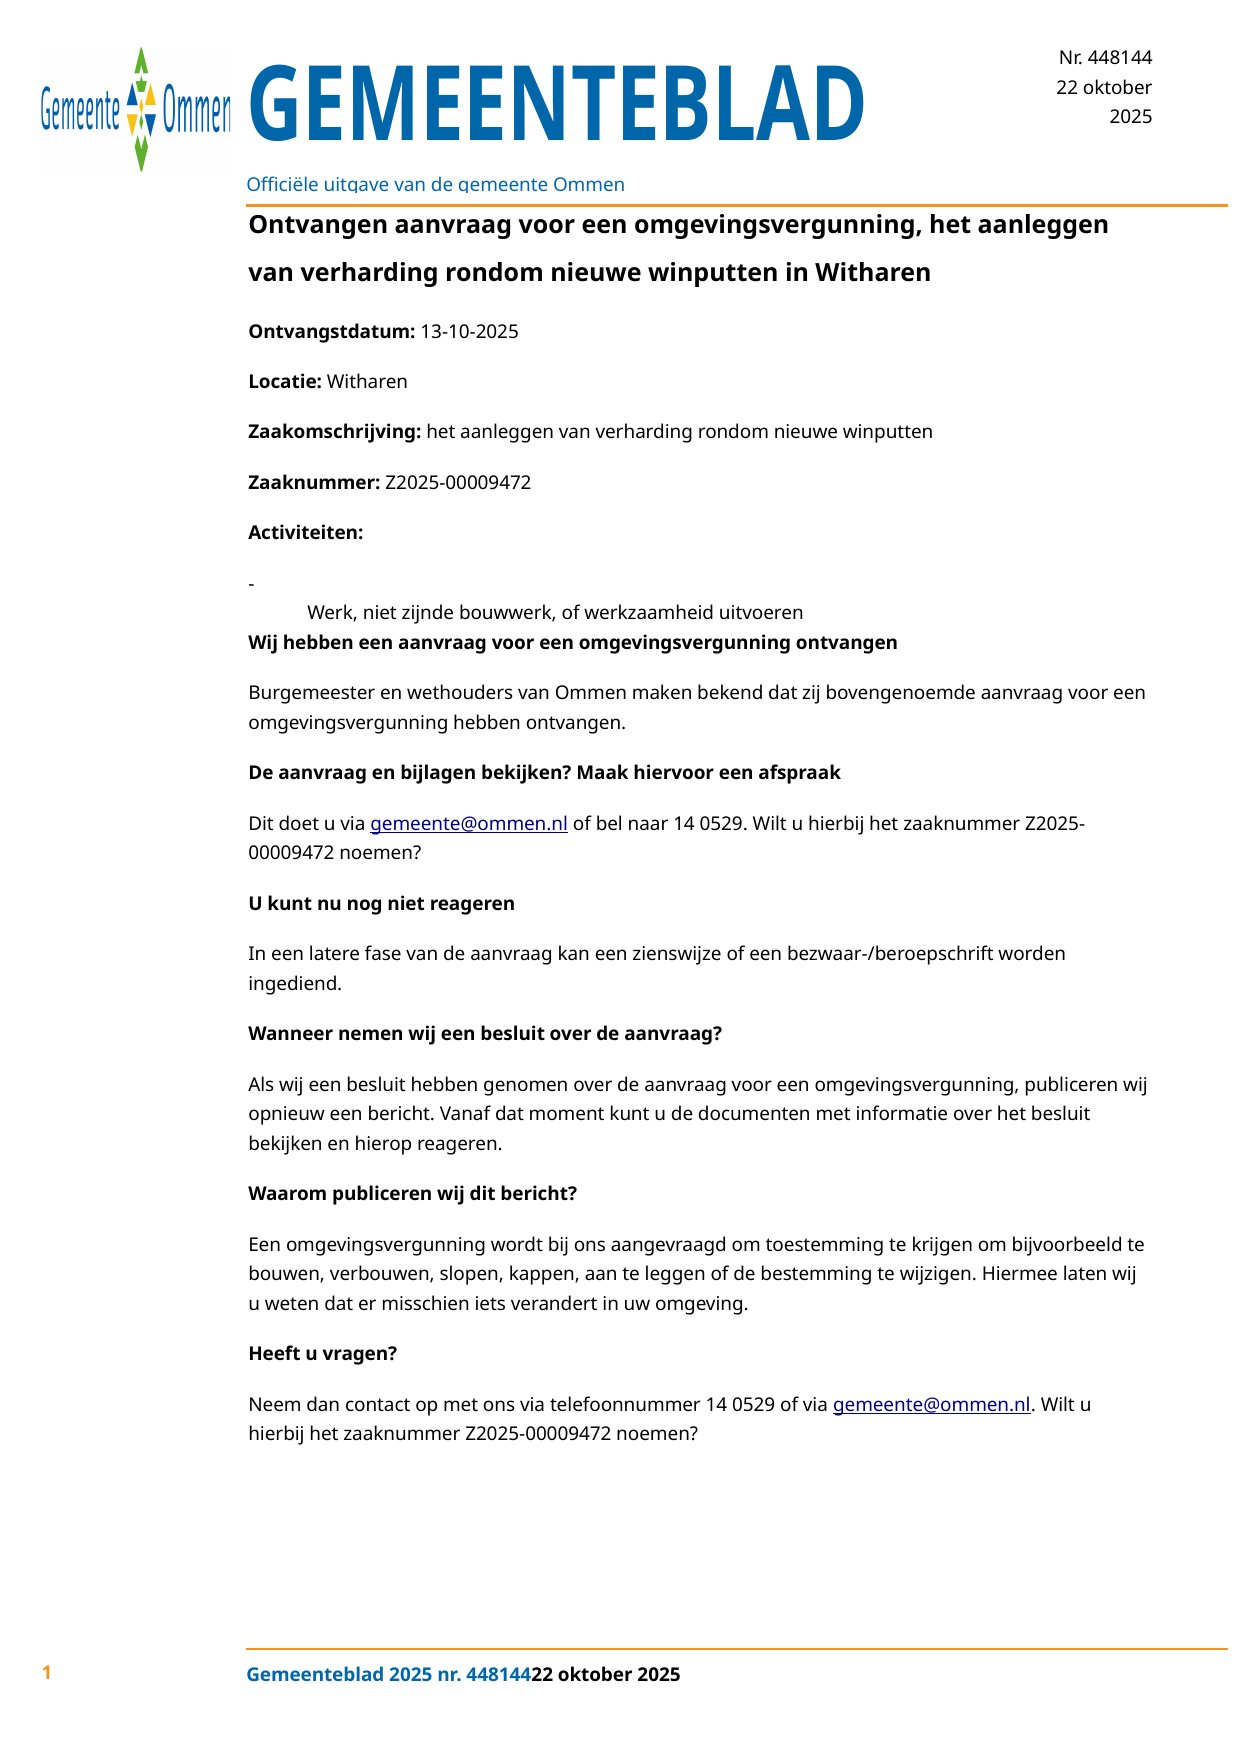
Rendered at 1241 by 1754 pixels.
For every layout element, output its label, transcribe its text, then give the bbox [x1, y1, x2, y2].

text Als wij een besluit hebben genomen over de aanvraag voor een omgevingsvergunning, publiceren wij opnieuw een bericht. Vanaf dat moment kunt u de documenten met informatie over het besluit bekijken en hierop reageren. [248, 1071, 1152, 1156]
text De aanvraag en bijlagen bekijken? Maak hiervoor een afspraak [248, 759, 1152, 785]
text Activiteiten: [248, 519, 1152, 545]
text Dit doet u via gemeente@ommen.nl of bel naar 14 0529. Wilt u hierbij het zaaknummer Z2025-00009472 noemen? [248, 810, 1152, 865]
text Wanneer nemen wij een besluit over de aanvraag? [248, 1020, 1152, 1046]
list Werk, niet zijnde bouwwerk, of werkzaamheid uitvoeren [248, 599, 1152, 625]
text Een omgevingsvergunning wordt bij ons aangevraagd om toestemming te krijgen om bijvoorbeeld te bouwen, verbouwen, slopen, kappen, aan te leggen of de bestemming te wijzigen. Hiermee laten wij u weten dat er misschien iets verandert in uw omgeving. [248, 1231, 1152, 1316]
text U kunt nu nog niet reageren [248, 890, 1152, 916]
text Zaaknummer: Z2025-00009472 [248, 469, 1152, 495]
text Ontvangstdatum: 13-10-2025 [248, 318, 1152, 344]
text In een latere fase van de aanvraag kan een zienswijze of een bezwaar-/beroepschrift worden ingediend. [248, 940, 1152, 996]
text Waarom publiceren wij dit bericht? [248, 1180, 1152, 1206]
text Ontvangen aanvraag voor een omgevingsvergunning, het aanleggen van verharding rondom nieuwe winputten in Witharen [248, 207, 1152, 288]
text Burgemeester en wethouders van Ommen maken bekend dat zij bovengenoemde aanvraag voor een omgevingsvergunning hebben ontvangen. [248, 679, 1152, 735]
picture [41, 47, 231, 172]
text Locatie: Witharen [248, 368, 1152, 394]
text Neem dan contact op met ons via telefoonnummer 14 0529 of via gemeente@ommen.nl. Wilt u hierbij het zaaknummer Z2025-00009472 noemen? [248, 1391, 1152, 1446]
text Zaakomschrijving: het aanleggen van verharding rondom nieuwe winputten [248, 419, 1152, 444]
text Wij hebben een aanvraag voor een omgevingsvergunning ontvangen [248, 629, 1152, 655]
text Heeft u vragen? [248, 1340, 1152, 1366]
